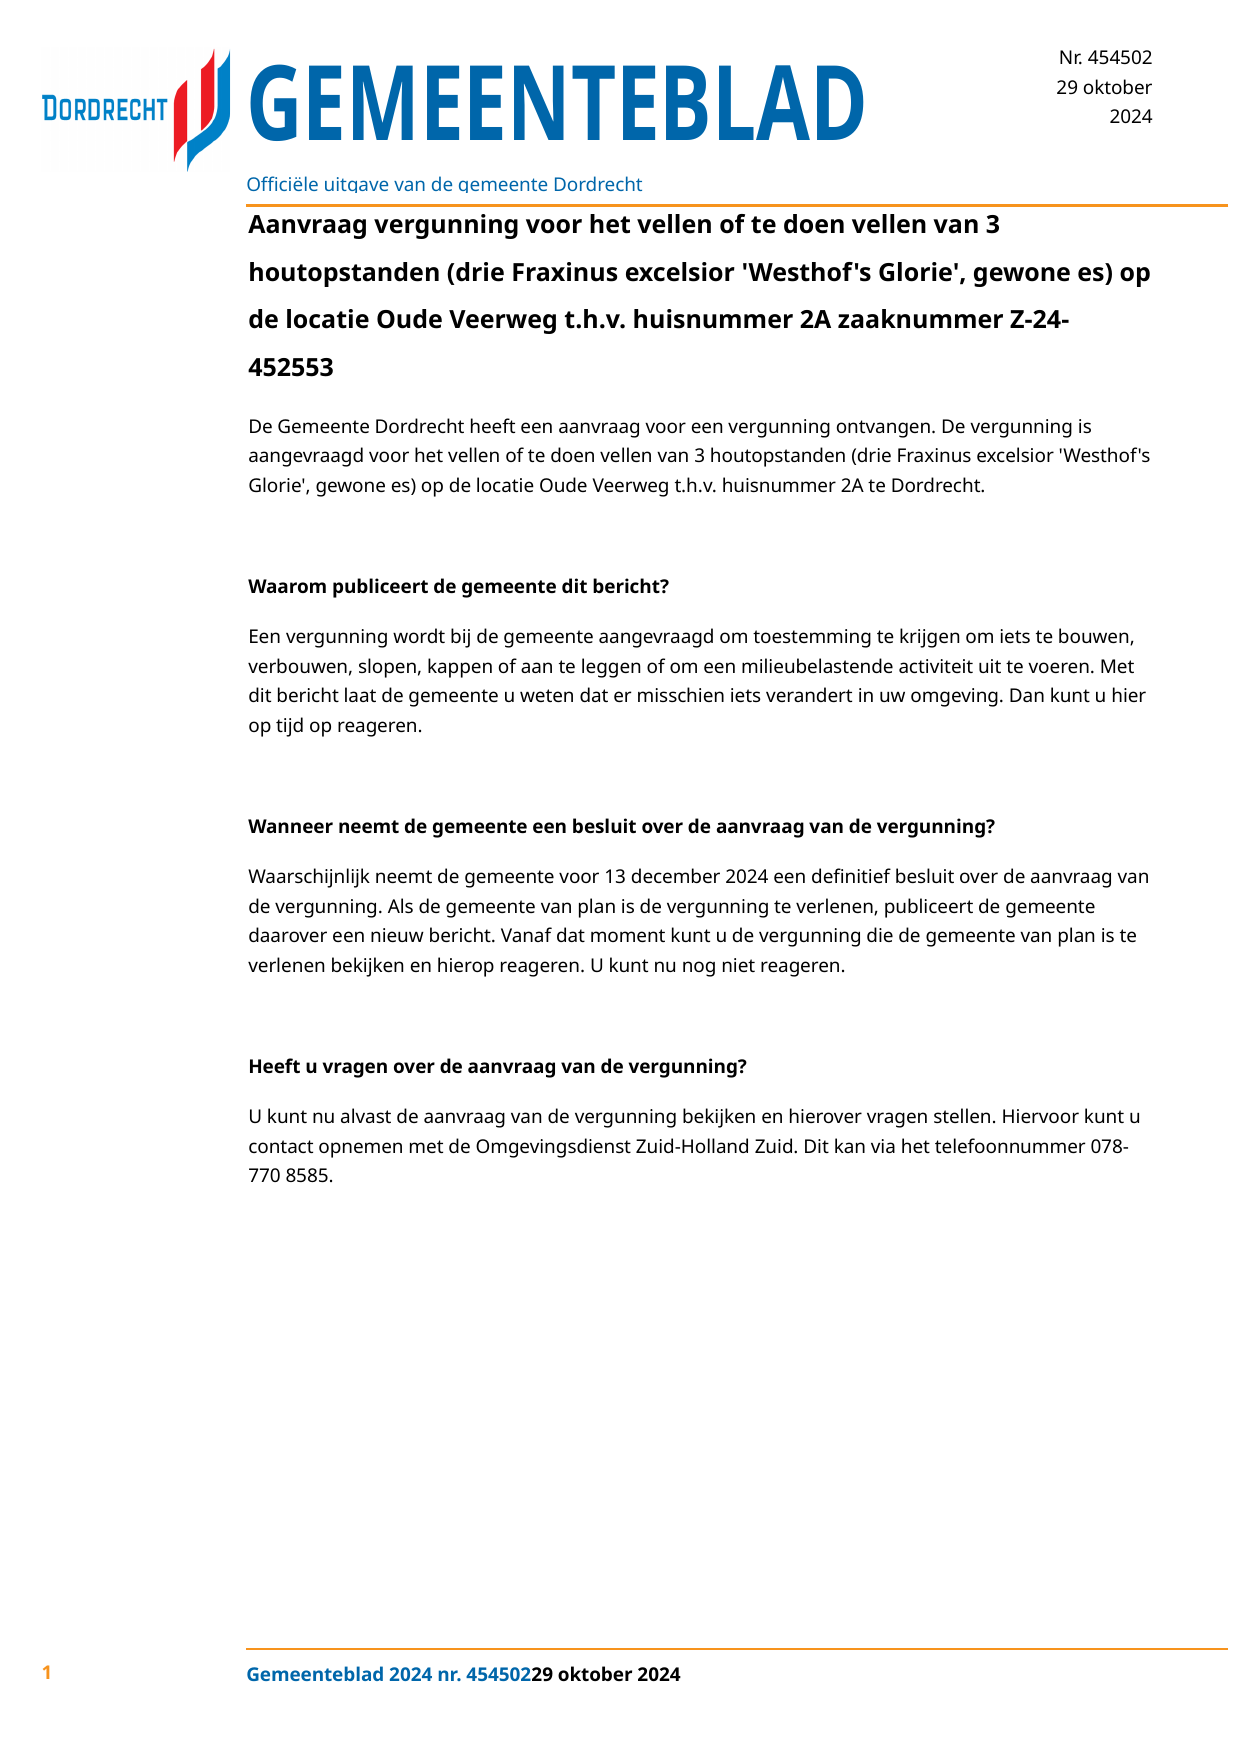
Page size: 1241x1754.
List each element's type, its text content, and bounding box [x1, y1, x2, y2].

text Wanneer neemt de gemeente een besluit over de aanvraag van de vergunning? [248, 813, 1152, 839]
text Aanvraag vergunning voor het vellen of te doen vellen van 3 houtopstanden (drie Fraxinus excelsior 'Westhof's Glorie', gewone es) op de locatie Oude Veerweg t.h.v. huisnummer 2A zaaknummer Z-24-452553 [248, 207, 1152, 384]
text Waarschijnlijk neemt de gemeente voor 13 december 2024 een definitief besluit over de aanvraag van de vergunning. Als de gemeente van plan is de vergunning te verlenen, publiceert de gemeente daarover een nieuw bericht. Vanaf dat moment kunt u de vergunning die de gemeente van plan is te verlenen bekijken en hierop reageren. U kunt nu nog niet reageren. [248, 863, 1152, 978]
text De Gemeente Dordrecht heeft een aanvraag voor een vergunning ontvangen. De vergunning is aangevraagd voor het vellen of te doen vellen van 3 houtopstanden (drie Fraxinus excelsior 'Westhof's Glorie', gewone es) op de locatie Oude Veerweg t.h.v. huisnummer 2A te Dordrecht. [248, 413, 1152, 498]
picture [41, 47, 231, 172]
text Een vergunning wordt bij de gemeente aangevraagd om toestemming te krijgen om iets te bouwen, verbouwen, slopen, kappen of aan te leggen of om een milieubelastende activiteit uit te voeren. Met dit bericht laat de gemeente u weten dat er misschien iets verandert in uw omgeving. Dan kunt u hier op tijd op reageren. [248, 623, 1152, 738]
text Heeft u vragen over de aanvraag van de vergunning? [248, 1053, 1152, 1079]
text U kunt nu alvast de aanvraag van de vergunning bekijken en hierover vragen stellen. Hiervoor kunt u contact opnemen met de Omgevingsdienst Zuid-Holland Zuid. Dit kan via het telefoonnummer 078-770 8585. [248, 1103, 1152, 1188]
text Waarom publiceert de gemeente dit bericht? [248, 573, 1152, 599]
